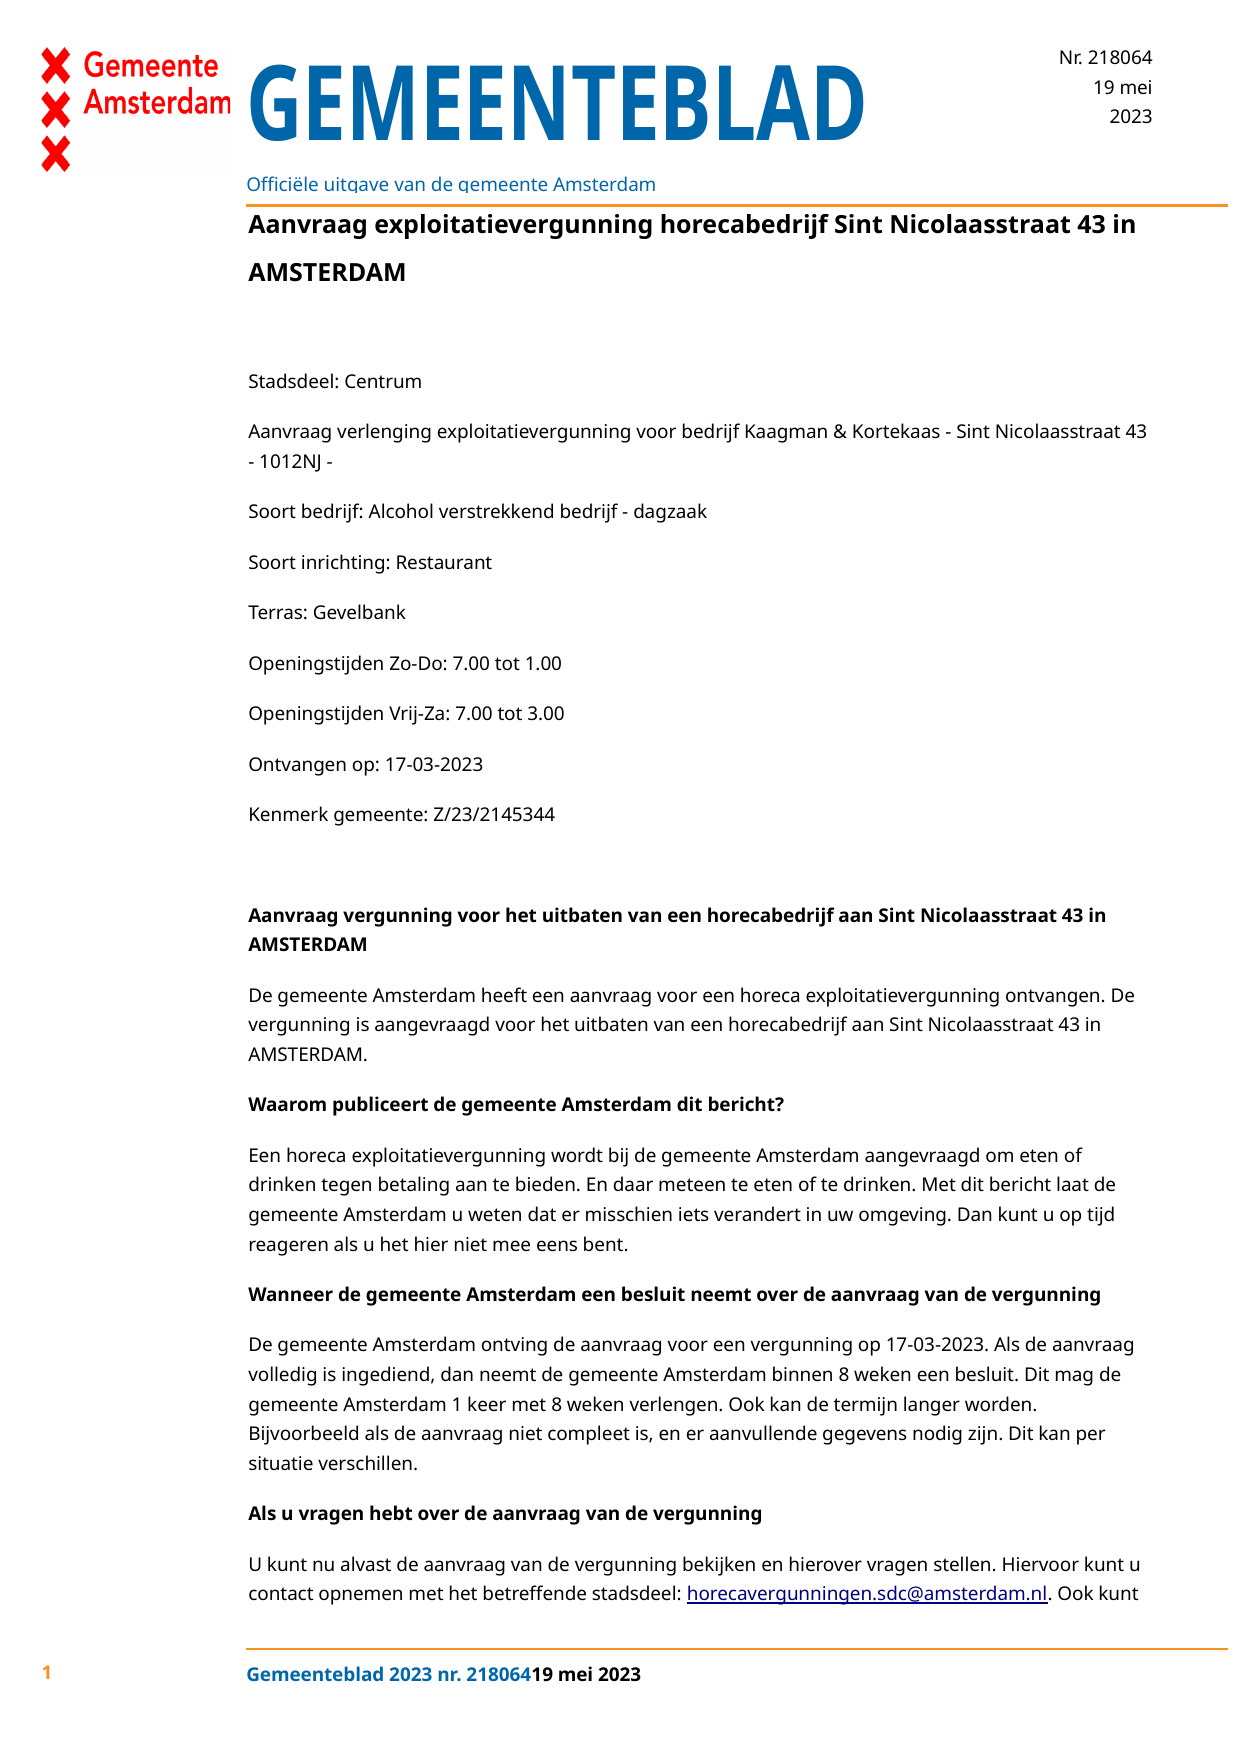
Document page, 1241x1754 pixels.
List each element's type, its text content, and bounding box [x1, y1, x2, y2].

text Soort inrichting: Restaurant [248, 549, 1152, 575]
text Aanvraag exploitatievergunning horecabedrijf Sint Nicolaasstraat 43 in AMSTERDAM [248, 207, 1152, 288]
text Aanvraag vergunning voor het uitbaten van een horecabedrijf aan Sint Nicolaasstraat 43 in AMSTERDAM [248, 902, 1152, 957]
text Een horeca exploitatievergunning wordt bij de gemeente Amsterdam aangevraagd om eten of drinken tegen betaling aan te bieden. En daar meteen te eten of te drinken. Met dit bericht laat de gemeente Amsterdam u weten dat er misschien iets verandert in uw omgeving. Dan kunt u op tijd reageren als u het hier niet mee eens bent. [248, 1142, 1152, 1257]
text De gemeente Amsterdam ontving de aanvraag voor een vergunning op 17-03-2023. Als de aanvraag volledig is ingediend, dan neemt de gemeente Amsterdam binnen 8 weken een besluit. Dit mag de gemeente Amsterdam 1 keer met 8 weken verlengen. Ook kan de termijn langer worden. Bijvoorbeeld als de aanvraag niet compleet is, en er aanvullende gegevens nodig zijn. Dit kan per situatie verschillen. [248, 1332, 1152, 1476]
text Ontvangen op: 17-03-2023 [248, 751, 1152, 777]
text Openingstijden Vrij-Za: 7.00 tot 3.00 [248, 700, 1152, 726]
text Terras: Gevelbank [248, 599, 1152, 625]
picture [41, 47, 231, 172]
text Wanneer de gemeente Amsterdam een besluit neemt over de aanvraag van de vergunning [248, 1281, 1152, 1307]
text Openingstijden Zo-Do: 7.00 tot 1.00 [248, 650, 1152, 676]
text Aanvraag verlenging exploitatievergunning voor bedrijf Kaagman & Kortekaas - Sint Nicolaasstraat 43 - 1012NJ - [248, 419, 1152, 474]
text Soort bedrijf: Alcohol verstrekkend bedrijf - dagzaak [248, 499, 1152, 524]
text Waarom publiceert de gemeente Amsterdam dit bericht? [248, 1092, 1152, 1117]
text Stadsdeel: Centrum [248, 368, 1152, 394]
text U kunt nu alvast de aanvraag van de vergunning bekijken en hierover vragen stellen. Hiervoor kunt u contact opnemen met het betreffende stadsdeel: horecavergunningen.sdc@amsterdam.nl. Ook kunt [248, 1551, 1152, 1606]
text De gemeente Amsterdam heeft een aanvraag voor een horeca exploitatievergunning ontvangen. De vergunning is aangevraagd voor het uitbaten van een horecabedrijf aan Sint Nicolaasstraat 43 in AMSTERDAM. [248, 982, 1152, 1067]
text Kenmerk gemeente: Z/23/2145344 [248, 801, 1152, 827]
text Als u vragen hebt over de aanvraag van de vergunning [248, 1500, 1152, 1526]
